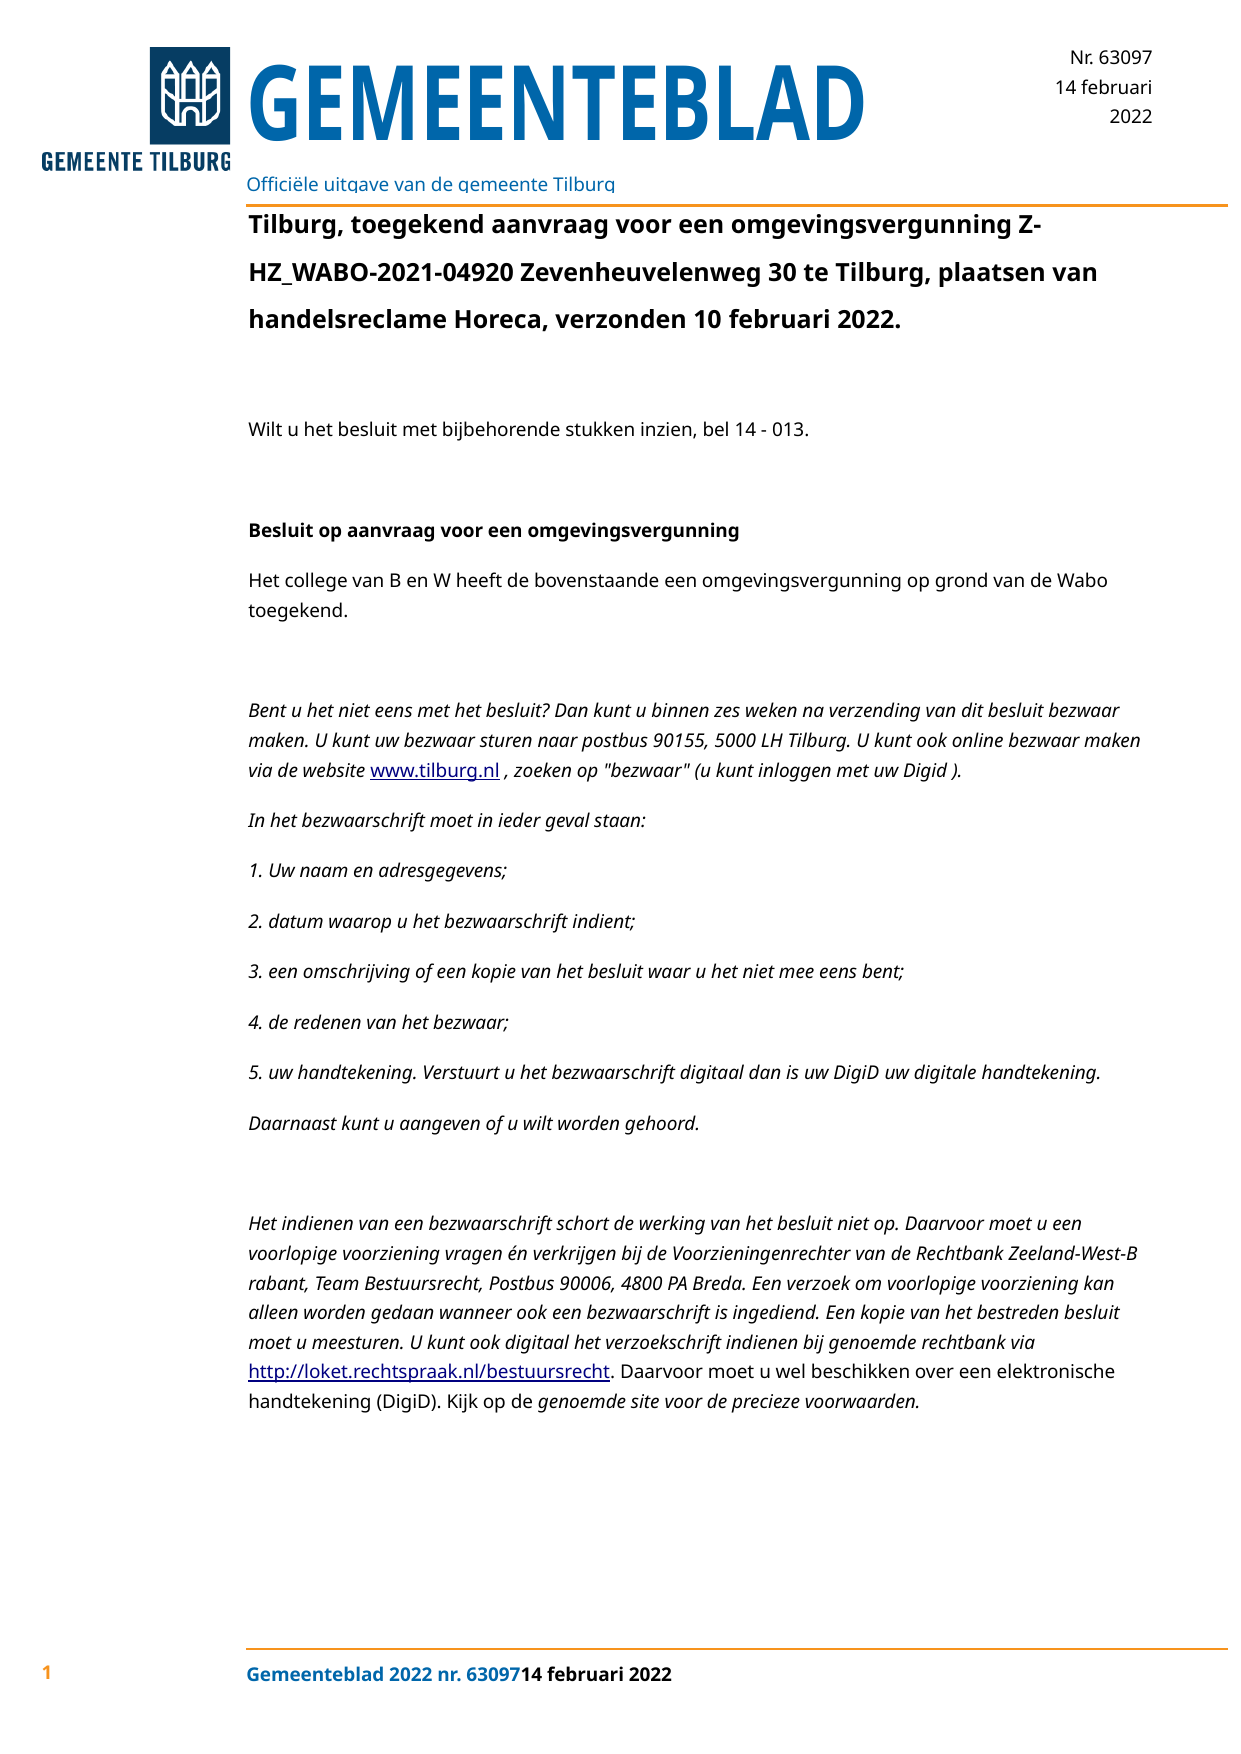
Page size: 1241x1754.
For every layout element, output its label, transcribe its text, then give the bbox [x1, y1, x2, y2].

text 2. datum waarop u het bezwaarschrift indient; [248, 908, 1152, 934]
text 1. Uw naam en adresgegevens; [248, 858, 1152, 883]
text 4. de redenen van het bezwaar; [248, 1009, 1152, 1034]
text 5. uw handtekening. Verstuurt u het bezwaarschrift digitaal dan is uw DigiD uw digitale handtekening. [248, 1059, 1152, 1085]
text Het college van B en W heeft de bovenstaande een omgevingsvergunning op grond van de Wabo toegekend. [248, 567, 1152, 622]
text Daarnaast kunt u aangeven of u wilt worden gehoord. [248, 1110, 1152, 1135]
text In het bezwaarschrift moet in ieder geval staan: [248, 807, 1152, 833]
text Wilt u het besluit met bijbehorende stukken inzien, bel 14 - 013. [248, 416, 1152, 442]
text Bent u het niet eens met het besluit? Dan kunt u binnen zes weken na verzending van dit besluit bezwaar maken. U kunt uw bezwaar sturen naar postbus 90155, 5000 LH Tilburg. U kunt ook online bezwaar maken via de website www.tilburg.nl , zoeken op "bezwaar" (u kunt inloggen met uw Digid ). [248, 698, 1152, 782]
picture [41, 47, 231, 172]
text 3. een omschrijving of een kopie van het besluit waar u het niet mee eens bent; [248, 958, 1152, 984]
text Tilburg, toegekend aanvraag voor een omgevingsvergunning Z-HZ_WABO-2021-04920 Zevenheuvelenweg 30 te Tilburg, plaatsen van handelsreclame Horeca, verzonden 10 februari 2022. [248, 207, 1152, 336]
text Het indienen van een bezwaarschrift schort de werking van het besluit niet op. Daarvoor moet u een voorlopige voorziening vragen én verkrijgen bij de Voorzieningenrechter van de Rechtbank Zeeland-West-B rabant, Team Bestuursrecht, Postbus 90006, 4800 PA Breda. Een verzoek om voorlopige voorziening kan alleen worden gedaan wanneer ook een bezwaarschrift is ingediend. Een kopie van het bestreden besluit moet u meesturen. U kunt ook digitaal het verzoekschrift indienen bij genoemde rechtbank via http://loket.rechtspraak.nl/bestuursrecht. Daarvoor moet u wel beschikken over een elektronische handtekening (DigiD). Kijk op de genoemde site voor de precieze voorwaarden. [248, 1211, 1152, 1414]
text Besluit op aanvraag voor een omgevingsvergunning [248, 517, 1152, 542]
